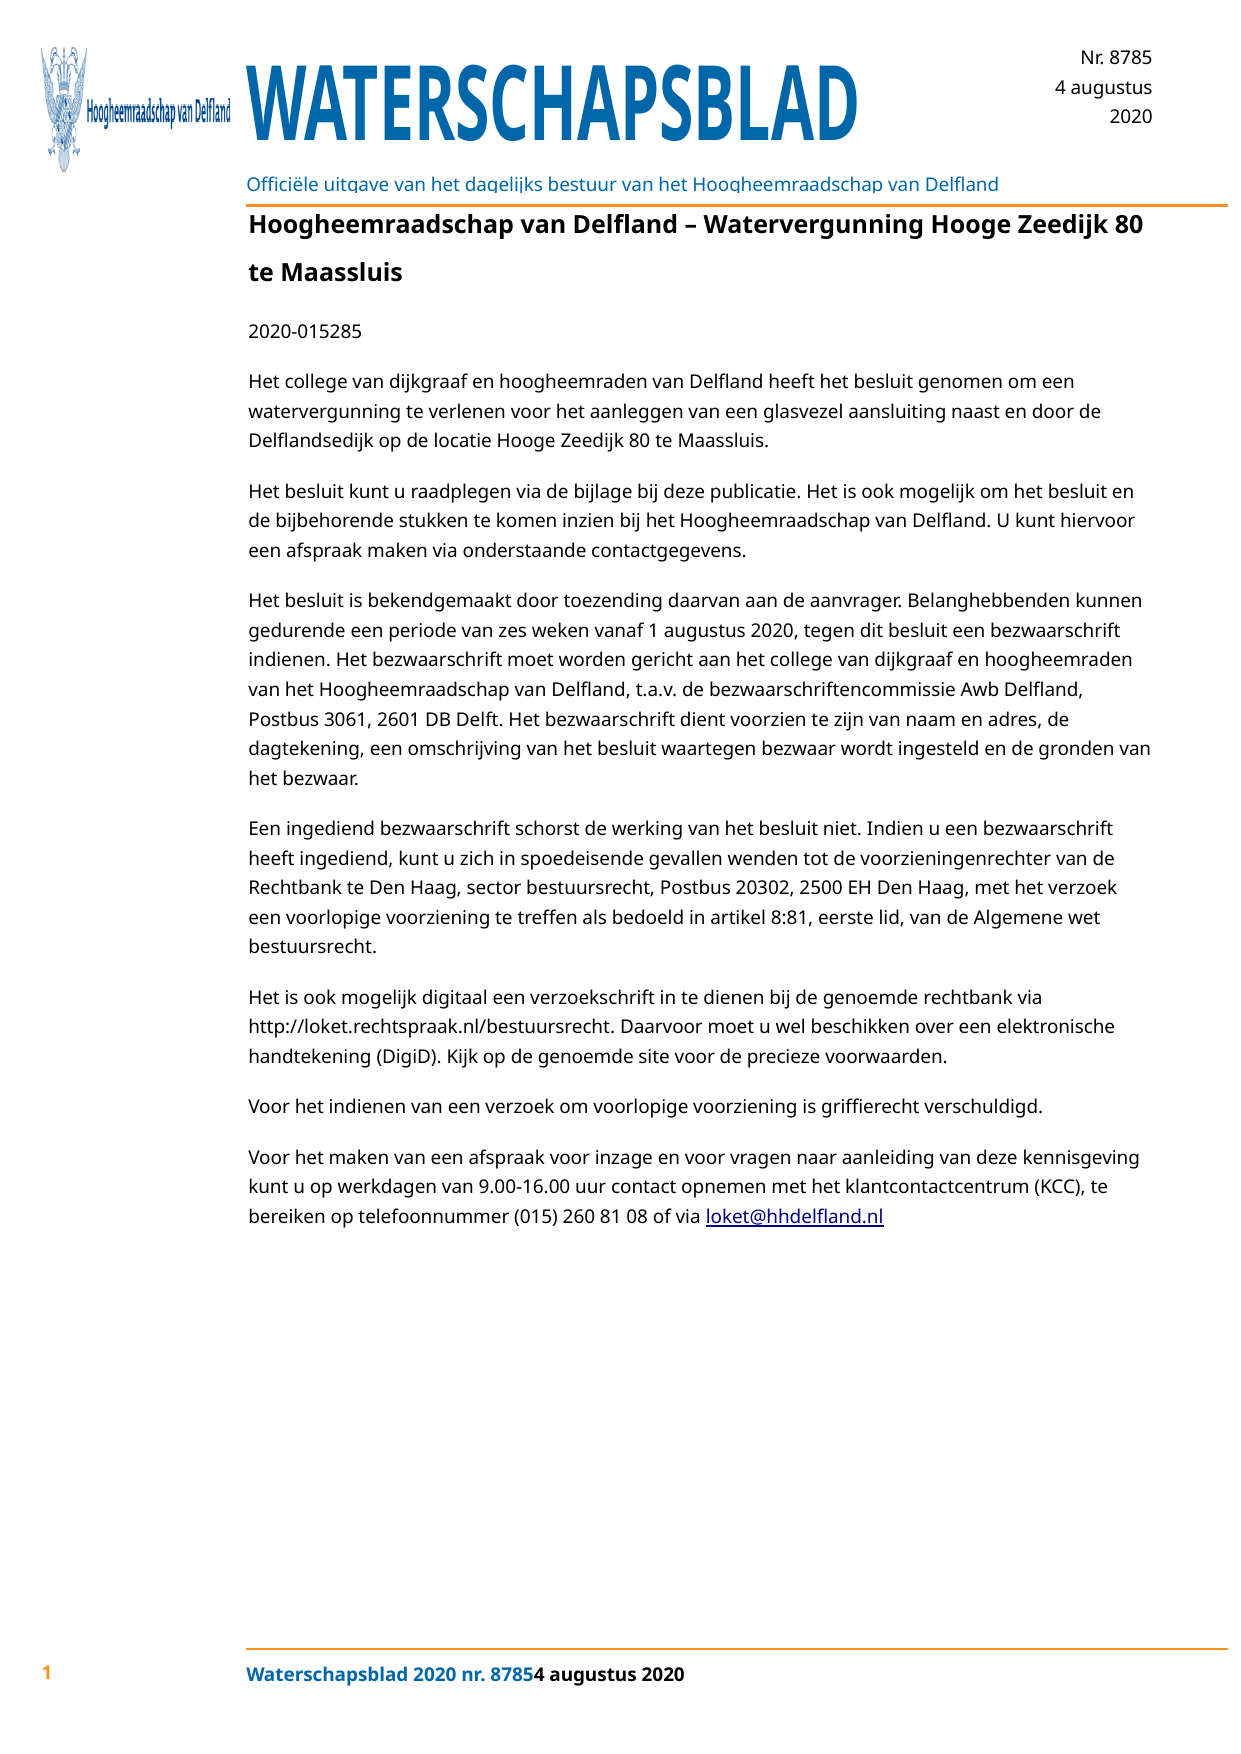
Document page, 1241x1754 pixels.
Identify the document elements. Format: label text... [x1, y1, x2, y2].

text Het besluit is bekendgemaakt door toezending daarvan aan de aanvrager. Belanghebbenden kunnen gedurende een periode van zes weken vanaf 1 augustus 2020, tegen dit besluit een bezwaarschrift indienen. Het bezwaarschrift moet worden gericht aan het college van dijkgraaf en hoogheemraden van het Hoogheemraadschap van Delfland, t.a.v. de bezwaarschriftencommissie Awb Delfland, Postbus 3061, 2601 DB Delft. Het bezwaarschrift dient voorzien te zijn van naam en adres, de dagtekening, een omschrijving van het besluit waartegen bezwaar wordt ingesteld en de gronden van het bezwaar. [248, 587, 1152, 791]
text Het college van dijkgraaf en hoogheemraden van Delfland heeft het besluit genomen om een watervergunning te verlenen voor het aanleggen van een glasvezel aansluiting naast en door de Delflandsedijk op de locatie Hooge Zeedijk 80 te Maassluis. [248, 368, 1152, 453]
text Voor het maken van een afspraak voor inzage en voor vragen naar aanleiding van deze kennisgeving kunt u op werkdagen van 9.00-16.00 uur contact opnemen met het klantcontactcentrum (KCC), te bereiken op telefoonnummer (015) 260 81 08 of via loket@hhdelfland.nl [248, 1144, 1152, 1229]
text Hoogheemraadschap van Delfland – Watervergunning Hooge Zeedijk 80 te Maassluis [248, 207, 1152, 288]
text Een ingediend bezwaarschrift schorst de werking van het besluit niet. Indien u een bezwaarschrift heeft ingediend, kunt u zich in spoedeisende gevallen wenden tot de voorzieningenrechter van de Rechtbank te Den Haag, sector bestuursrecht, Postbus 20302, 2500 EH Den Haag, met het verzoek een voorlopige voorziening te treffen als bedoeld in artikel 8:81, eerste lid, van de Algemene wet bestuursrecht. [248, 815, 1152, 959]
text 2020-015285 [248, 318, 1152, 344]
picture [41, 47, 231, 172]
text Voor het indienen van een verzoek om voorlopige voorziening is griffierecht verschuldigd. [248, 1094, 1152, 1119]
text Het besluit kunt u raadplegen via de bijlage bij deze publicatie. Het is ook mogelijk om het besluit en de bijbehorende stukken te komen inzien bij het Hoogheemraadschap van Delfland. U kunt hiervoor een afspraak maken via onderstaande contactgegevens. [248, 478, 1152, 563]
text Het is ook mogelijk digitaal een verzoekschrift in te dienen bij de genoemde rechtbank via http://loket.rechtspraak.nl/bestuursrecht. Daarvoor moet u wel beschikken over een elektronische handtekening (DigiD). Kijk op de genoemde site voor de precieze voorwaarden. [248, 984, 1152, 1069]
